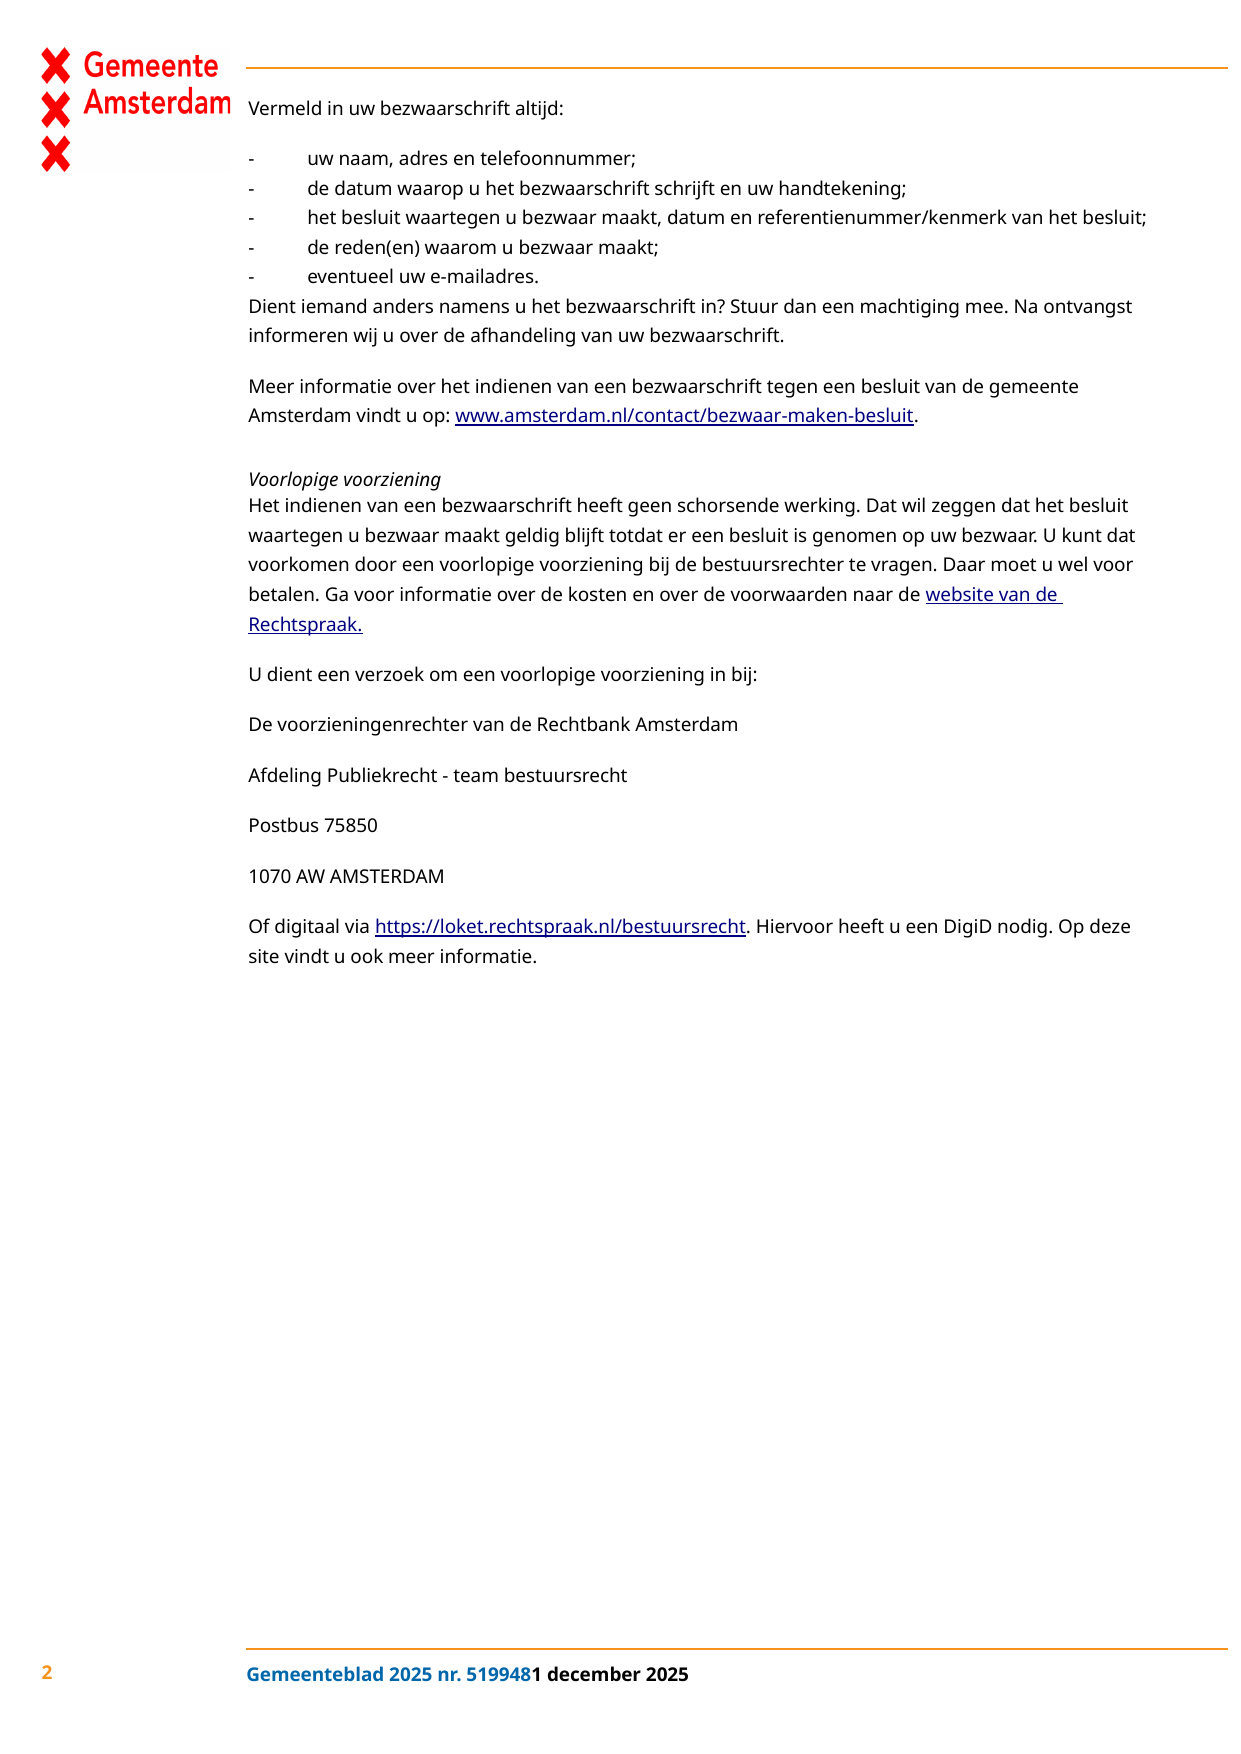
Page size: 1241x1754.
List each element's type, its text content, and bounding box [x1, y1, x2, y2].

text De voorzieningenrechter van de Rechtbank Amsterdam [248, 712, 1152, 737]
text 1070 AW AMSTERDAM [248, 863, 1152, 888]
text Dient iemand anders namens u het bezwaarschrift in? Stuur dan een machtiging mee. Na ontvangst informeren wij u over de afhandeling van uw bezwaarschrift. [248, 293, 1152, 348]
list de datum waarop u het bezwaarschrift schrijft en uw handtekening; [248, 175, 1152, 201]
text Voorlopige voorziening [248, 467, 1152, 492]
text U dient een verzoek om een voorlopige voorziening in bij: [248, 661, 1152, 687]
list het besluit waartegen u bezwaar maakt, datum en referentienummer/kenmerk van het besluit; [248, 204, 1152, 230]
list de reden(en) waarom u bezwaar maakt; [248, 234, 1152, 260]
text Vermeld in uw bezwaarschrift altijd: [248, 95, 1152, 121]
text Afdeling Publiekrecht - team bestuursrecht [248, 762, 1152, 788]
text Postbus 75850 [248, 812, 1152, 838]
text Het indienen van een bezwaarschrift heeft geen schorsende werking. Dat wil zeggen dat het besluit waartegen u bezwaar maakt geldig blijft totdat er een besluit is genomen op uw bezwaar. U kunt dat voorkomen door een voorlopige voorziening bij de bestuursrechter te vragen. Daar moet u wel voor betalen. Ga voor informatie over de kosten en over de voorwaarden naar de website van de Rechtspraak. [248, 492, 1152, 636]
list eventueel uw e-mailadres. [248, 263, 1152, 289]
picture [41, 47, 231, 172]
text Meer informatie over het indienen van een bezwaarschrift tegen een besluit van de gemeente Amsterdam vindt u op: www.amsterdam.nl/contact/bezwaar-maken-besluit. [248, 373, 1152, 428]
text Of digitaal via https://loket.rechtspraak.nl/bestuursrecht. Hiervoor heeft u een DigiD nodig. Op deze site vindt u ook meer informatie. [248, 913, 1152, 968]
list uw naam, adres en telefoonnummer; [248, 145, 1152, 171]
